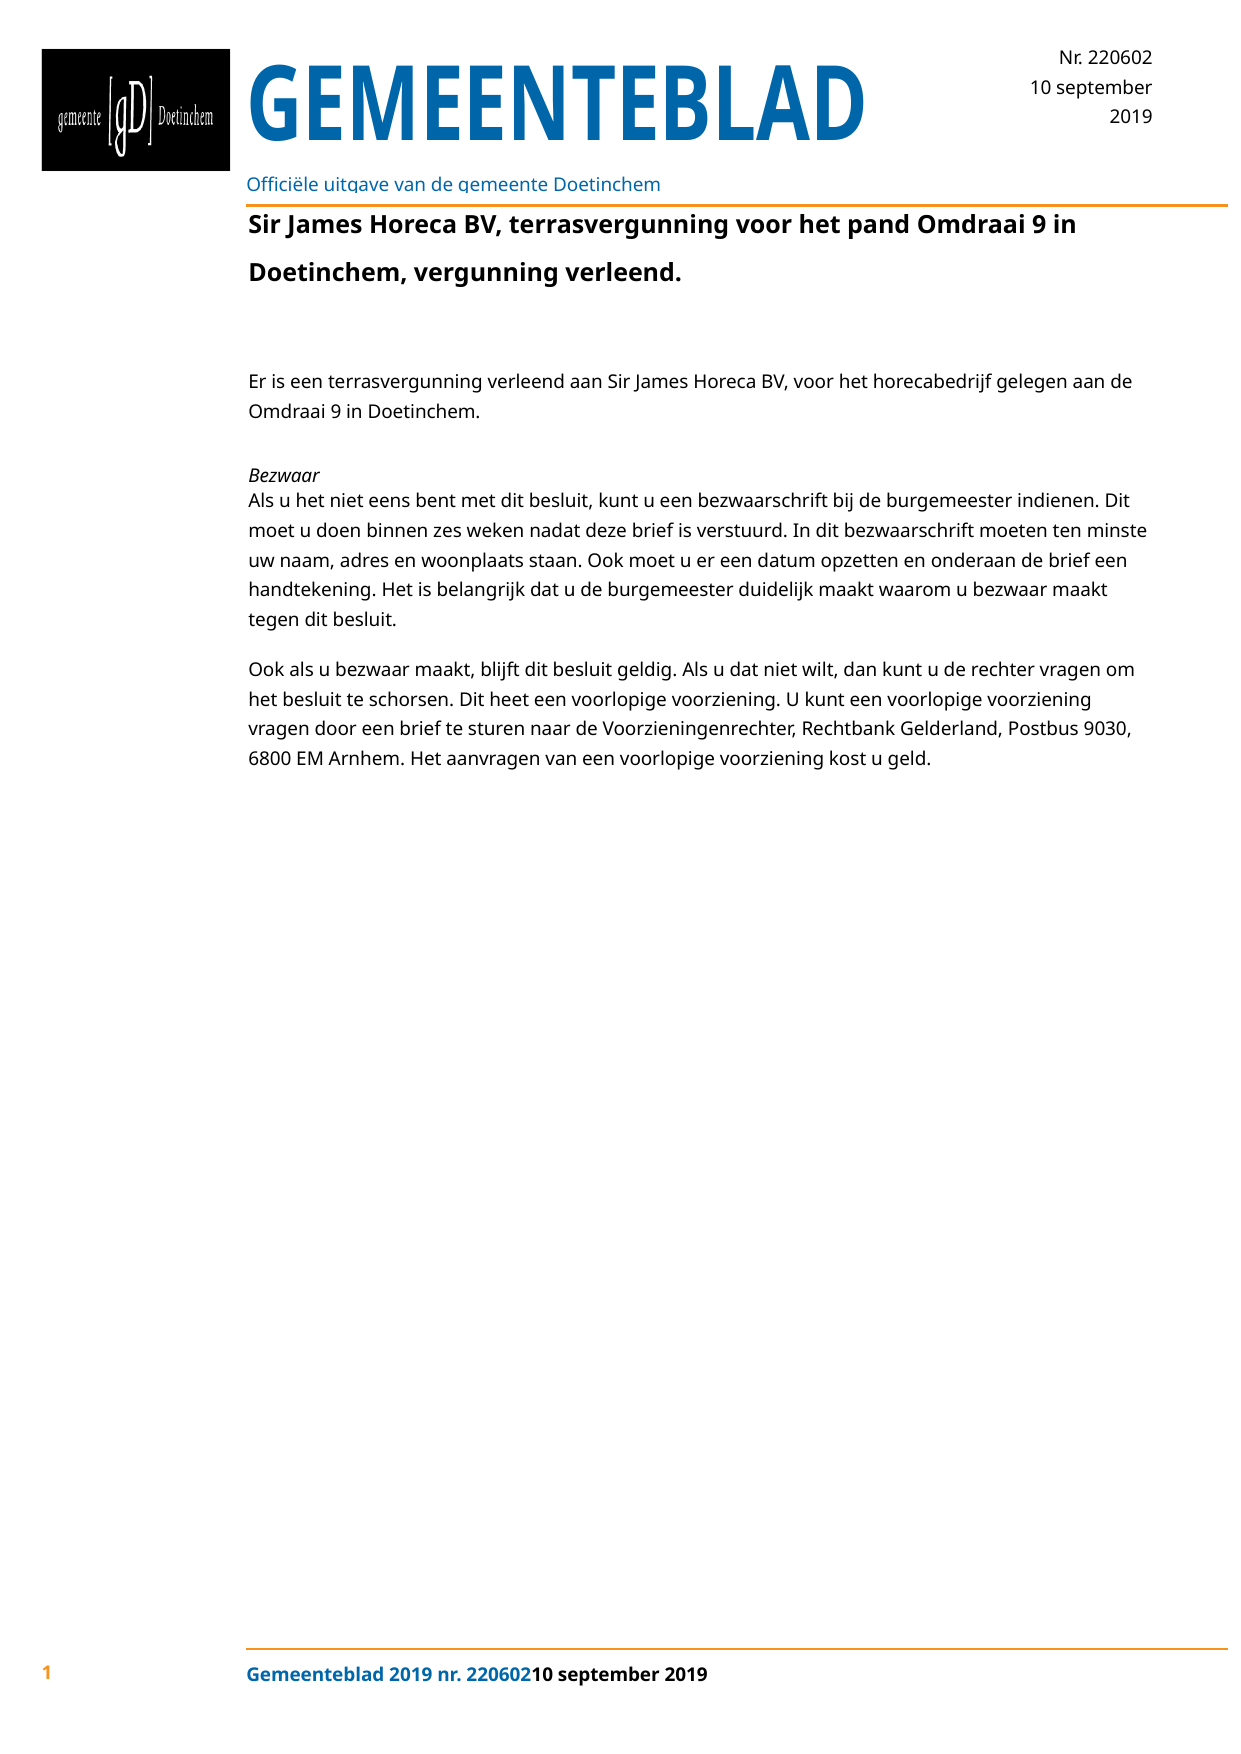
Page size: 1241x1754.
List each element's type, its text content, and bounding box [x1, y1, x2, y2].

text Sir James Horeca BV, terrasvergunning voor het pand Omdraai 9 in Doetinchem, vergunning verleend. [248, 207, 1152, 288]
text Bezwaar [248, 462, 1152, 488]
text Er is een terrasvergunning verleend aan Sir James Horeca BV, voor het horecabedrijf gelegen aan de Omdraai 9 in Doetinchem. [248, 368, 1152, 424]
text Als u het niet eens bent met dit besluit, kunt u een bezwaarschrift bij de burgemeester indienen. Dit moet u doen binnen zes weken nadat deze brief is verstuurd. In dit bezwaarschrift moeten ten minste uw naam, adres en woonplaats staan. Ook moet u er een datum opzetten en onderaan de brief een handtekening. Het is belangrijk dat u de burgemeester duidelijk maakt waarom u bezwaar maakt tegen dit besluit. [248, 488, 1152, 632]
picture [41, 47, 231, 172]
text Ook als u bezwaar maakt, blijft dit besluit geldig. Als u dat niet wilt, dan kunt u de rechter vragen om het besluit te schorsen. Dit heet een voorlopige voorziening. U kunt een voorlopige voorziening vragen door een brief te sturen naar de Voorzieningenrechter, Rechtbank Gelderland, Postbus 9030, 6800 EM Arnhem. Het aanvragen van een voorlopige voorziening kost u geld. [248, 656, 1152, 771]
